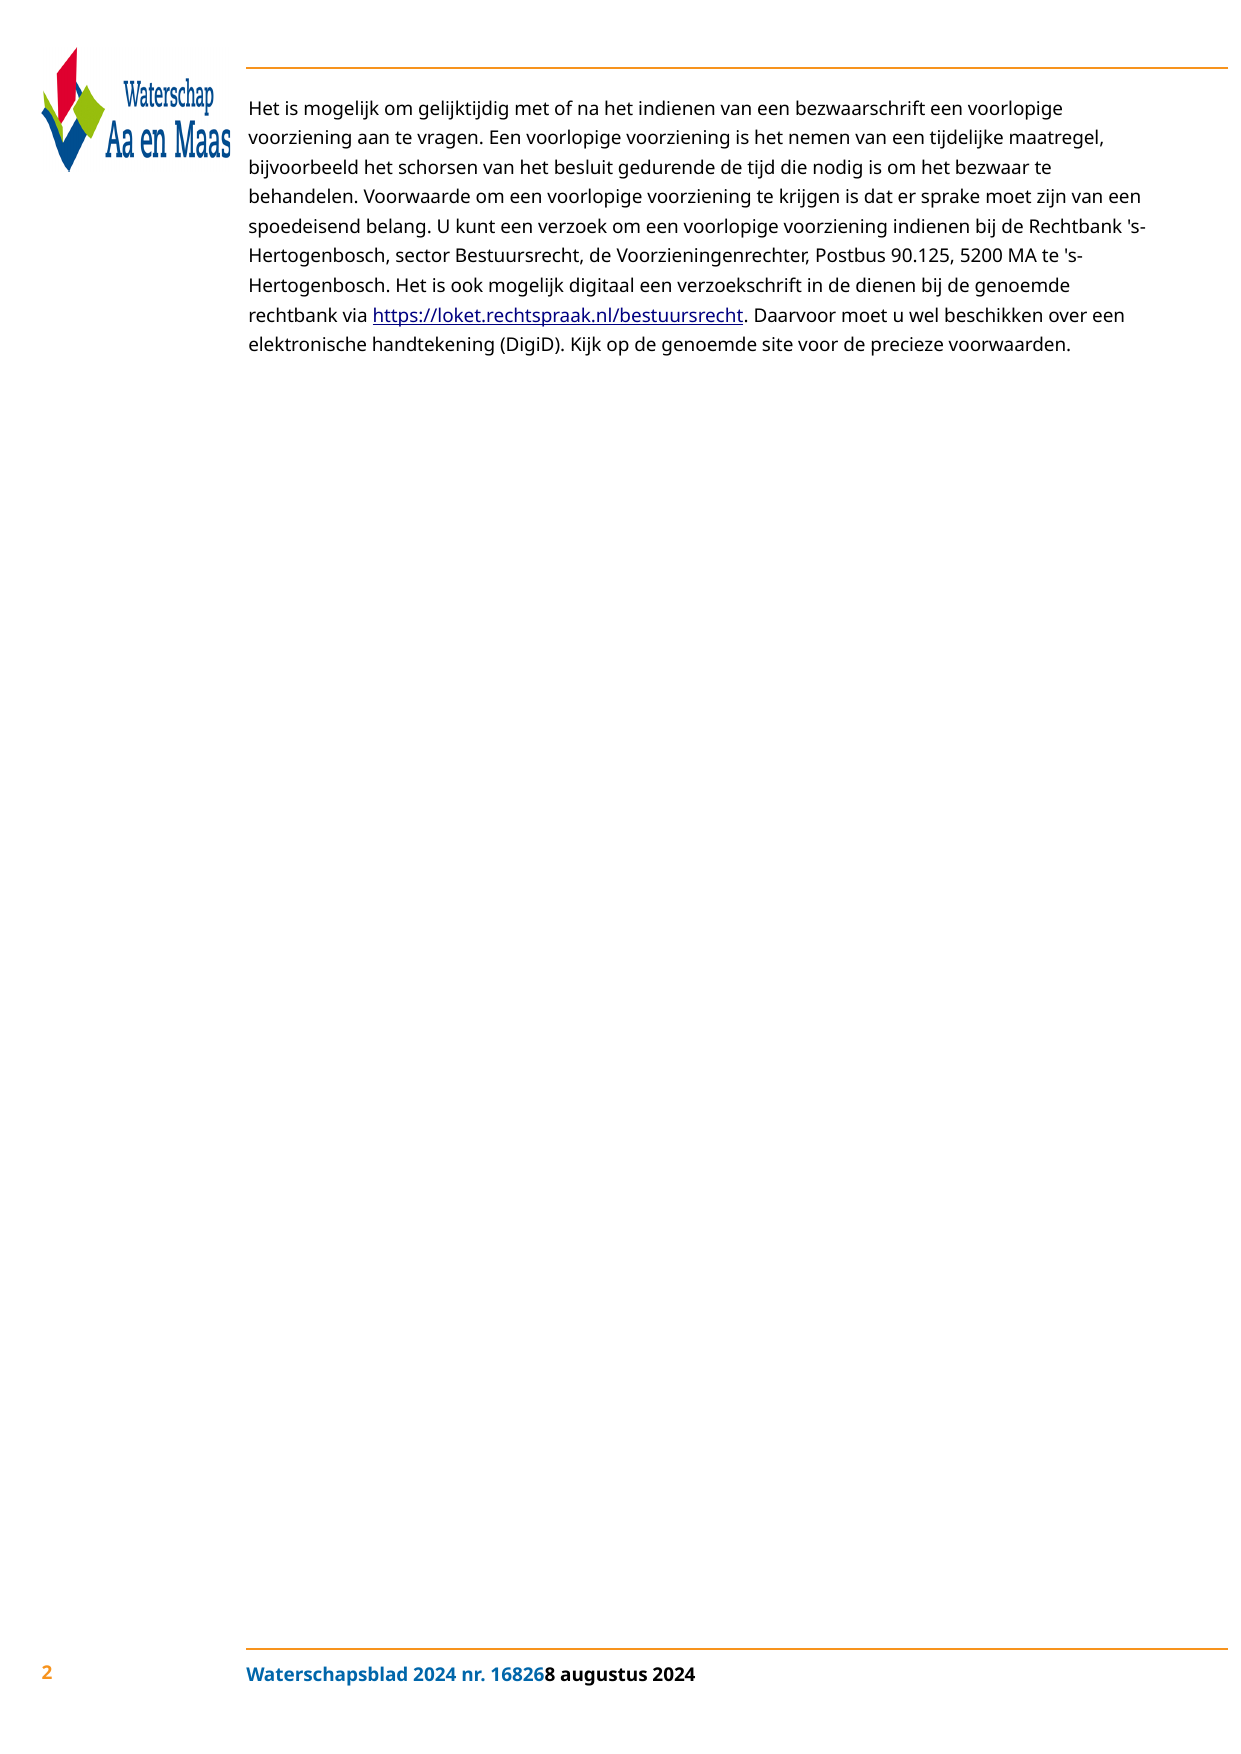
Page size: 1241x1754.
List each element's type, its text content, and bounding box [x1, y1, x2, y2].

picture [41, 47, 231, 172]
text Het is mogelijk om gelijktijdig met of na het indienen van een bezwaarschrift een voorlopige voorziening aan te vragen. Een voorlopige voorziening is het nemen van een tijdelijke maatregel, bijvoorbeeld het schorsen van het besluit gedurende de tijd die nodig is om het bezwaar te behandelen. Voorwaarde om een voorlopige voorziening te krijgen is dat er sprake moet zijn van een spoedeisend belang. U kunt een verzoek om een voorlopige voorziening indienen bij de Rechtbank 's-Hertogenbosch, sector Bestuursrecht, de Voorzieningenrechter, Postbus 90.125, 5200 MA te 's-Hertogenbosch. Het is ook mogelijk digitaal een verzoekschrift in de dienen bij de genoemde rechtbank via https://loket.rechtspraak.nl/bestuursrecht. Daarvoor moet u wel beschikken over een elektronische handtekening (DigiD). Kijk op de genoemde site voor de precieze voorwaarden. [248, 95, 1152, 357]
